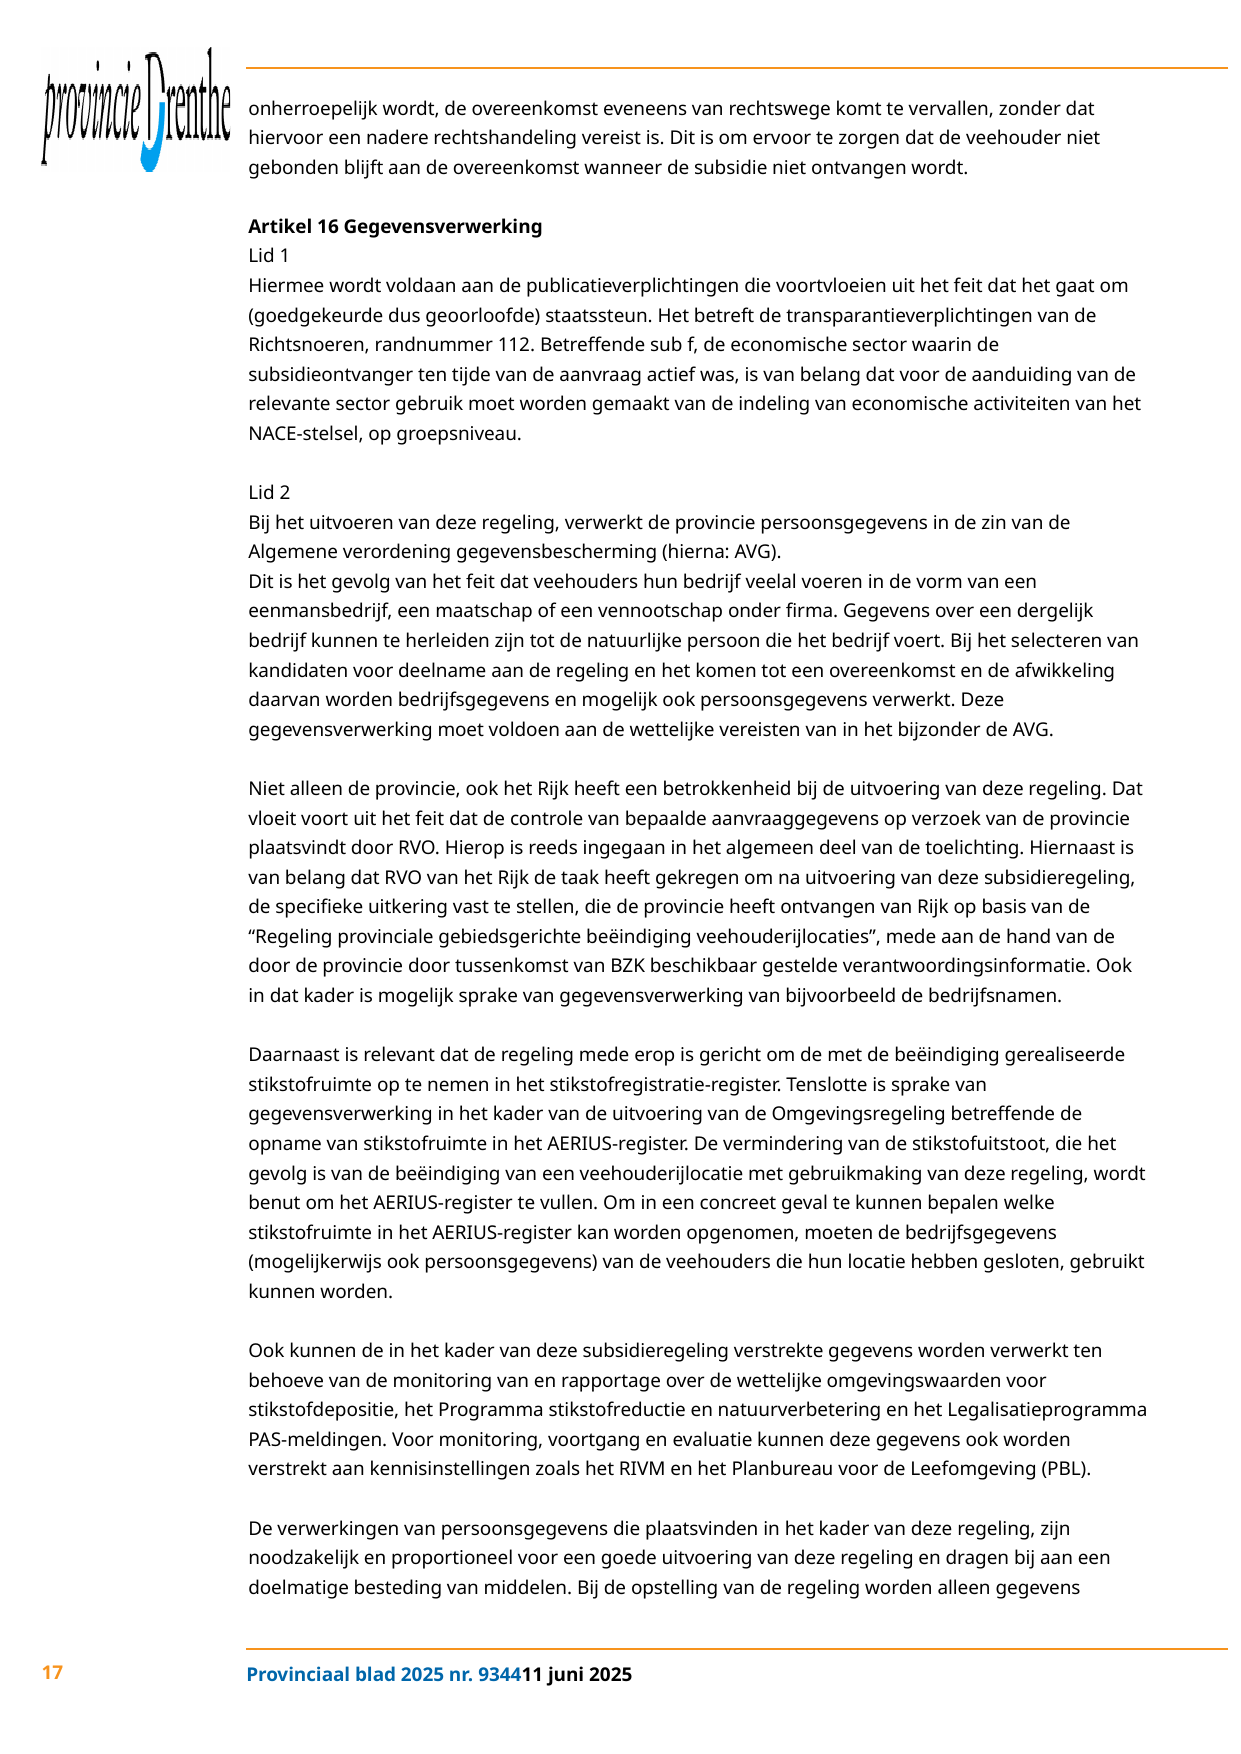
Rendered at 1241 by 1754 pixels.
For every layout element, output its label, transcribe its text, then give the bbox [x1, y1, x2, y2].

text Bij het uitvoeren van deze regeling, verwerkt de provincie persoonsgegevens in de zin van de Algemene verordening gegevensbescherming (hierna: AVG). [248, 509, 1152, 564]
text Daarnaast is relevant dat de regeling mede erop is gericht om de met de beëindiging gerealiseerde stikstofruimte op te nemen in het stikstofregistratie-register. Tenslotte is sprake van gegevensverwerking in het kader van de uitvoering van de Omgevingsregeling betreffende de opname van stikstofruimte in het AERIUS-register. De vermindering van de stikstofuitstoot, die het gevolg is van de beëindiging van een veehouderijlocatie met gebruikmaking van deze regeling, wordt benut om het AERIUS-register te vullen. Om in een concreet geval te kunnen bepalen welke stikstofruimte in het AERIUS-register kan worden opgenomen, moeten de bedrijfsgegevens (mogelijkerwijs ook persoonsgegevens) van de veehouders die hun locatie hebben gesloten, gebruikt kunnen worden. [248, 1041, 1152, 1304]
text Ook kunnen de in het kader van deze subsidieregeling verstrekte gegevens worden verwerkt ten behoeve van de monitoring van en rapportage over de wettelijke omgevingswaarden voor stikstofdepositie, het Programma stikstofreductie en natuurverbetering en het Legalisatieprogramma PAS-meldingen. Voor monitoring, voortgang en evaluatie kunnen deze gegevens ook worden verstrekt aan kennisinstellingen zoals het RIVM en het Planbureau voor de Leefomgeving (PBL). [248, 1337, 1152, 1481]
text Dit is het gevolg van het feit dat veehouders hun bedrijf veelal voeren in de vorm van een eenmansbedrijf, een maatschap of een vennootschap onder firma. Gegevens over een dergelijk bedrijf kunnen te herleiden zijn tot de natuurlijke persoon die het bedrijf voert. Bij het selecteren van kandidaten voor deelname aan de regeling en het komen tot een overeenkomst en de afwikkeling daarvan worden bedrijfsgegevens en mogelijk ook persoonsgegevens verwerkt. Deze gegevensverwerking moet voldoen aan de wettelijke vereisten van in het bijzonder de AVG. [248, 568, 1152, 742]
picture [41, 47, 231, 172]
text Artikel 16 Gegevensverwerking [248, 213, 1152, 239]
text Hiermee wordt voldaan aan de publicatieverplichtingen die voortvloeien uit het feit dat het gaat om (goedgekeurde dus geoorloofde) staatssteun. Het betreft de transparantieverplichtingen van de Richtsnoeren, randnummer 112. Betreffende sub f, de economische sector waarin de subsidieontvanger ten tijde van de aanvraag actief was, is van belang dat voor de aanduiding van de relevante sector gebruik moet worden gemaakt van de indeling van economische activiteiten van het NACE-stelsel, op groepsniveau. [248, 272, 1152, 446]
text onherroepelijk wordt, de overeenkomst eveneens van rechtswege komt te vervallen, zonder dat hiervoor een nadere rechtshandeling vereist is. Dit is om ervoor te zorgen dat de veehouder niet gebonden blijft aan de overeenkomst wanneer de subsidie niet ontvangen wordt. [248, 95, 1152, 180]
text De verwerkingen van persoonsgegevens die plaatsvinden in het kader van deze regeling, zijn noodzakelijk en proportioneel voor een goede uitvoering van deze regeling en dragen bij aan een doelmatige besteding van middelen. Bij de opstelling van de regeling worden alleen gegevens [248, 1515, 1152, 1600]
text Lid 2 [248, 479, 1152, 505]
text Niet alleen de provincie, ook het Rijk heeft een betrokkenheid bij de uitvoering van deze regeling. Dat vloeit voort uit het feit dat de controle van bepaalde aanvraaggegevens op verzoek van de provincie plaatsvindt door RVO. Hierop is reeds ingegaan in het algemeen deel van de toelichting. Hiernaast is van belang dat RVO van het Rijk de taak heeft gekregen om na uitvoering van deze subsidieregeling, de specifieke uitkering vast te stellen, die de provincie heeft ontvangen van Rijk op basis van de “Regeling provinciale gebiedsgerichte beëindiging veehouderijlocaties”, mede aan de hand van de door de provincie door tussenkomst van BZK beschikbaar gestelde verantwoordingsinformatie. Ook in dat kader is mogelijk sprake van gegevensverwerking van bijvoorbeeld de bedrijfsnamen. [248, 775, 1152, 1008]
text Lid 1 [248, 243, 1152, 268]
